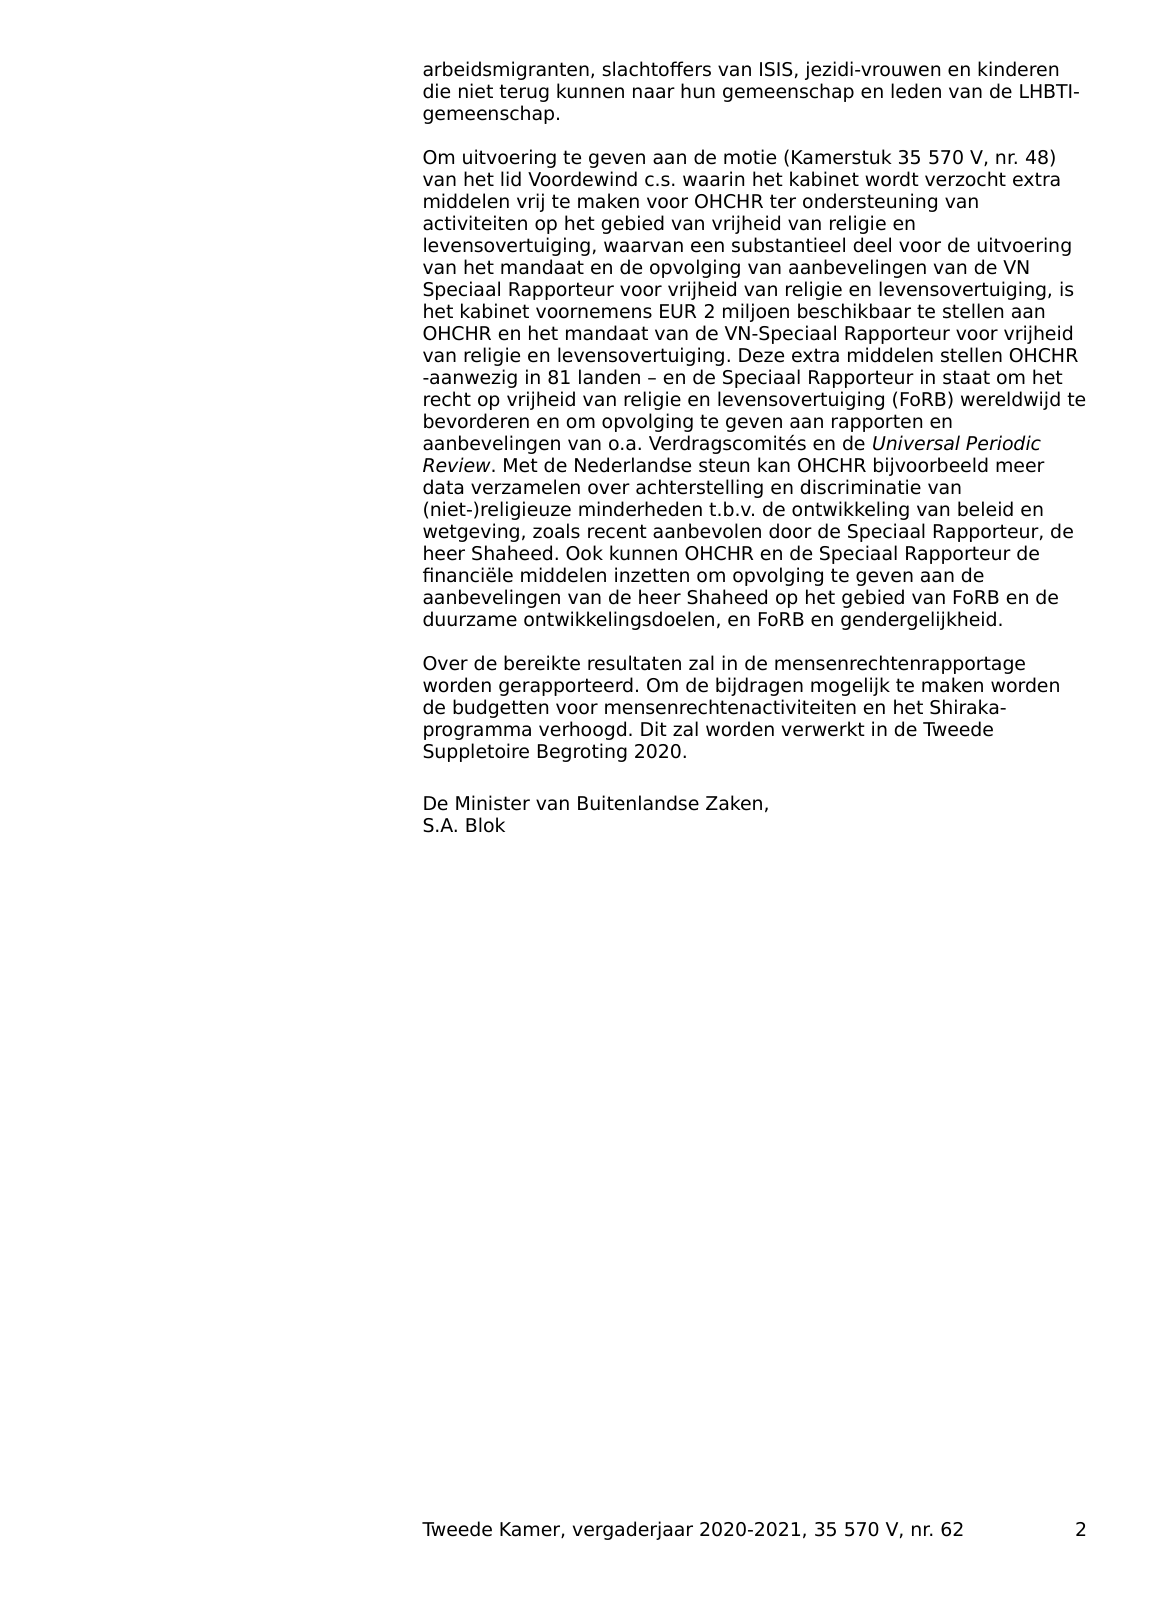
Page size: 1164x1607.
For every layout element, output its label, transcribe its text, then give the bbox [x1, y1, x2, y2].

text De Minister van Buitenlandse Zaken, S.A. Blok [422, 793, 1087, 837]
text arbeidsmigranten, slachtoffers van ISIS, jezidi-vrouwen en kinderen die niet terug kunnen naar hun gemeenschap en leden van de LHBTI-gemeenschap. [422, 59, 1087, 125]
text Over de bereikte resultaten zal in de mensenrechtenrapportage worden gerapporteerd. Om de bijdragen mogelijk te maken worden de budgetten voor mensenrechtenactiviteiten en het Shiraka-programma verhoogd. Dit zal worden verwerkt in de Tweede Suppletoire Begroting 2020. [422, 653, 1087, 763]
text Om uitvoering te geven aan de motie (Kamerstuk 35 570 V, nr. 48) van het lid Voordewind c.s. waarin het kabinet wordt verzocht extra middelen vrij te maken voor OHCHR ter ondersteuning van activiteiten op het gebied van vrijheid van religie en levensovertuiging, waarvan een substantieel deel voor de uitvoering van het mandaat en de opvolging van aanbevelingen van de VN Speciaal Rapporteur voor vrijheid van religie en levensovertuiging, is het kabinet voornemens EUR 2 miljoen beschikbaar te stellen aan OHCHR en het mandaat van de VN-Speciaal Rapporteur voor vrijheid van religie en levensovertuiging. Deze extra middelen stellen OHCHR -aanwezig in 81 landen – en de Speciaal Rapporteur in staat om het recht op vrijheid van religie en levensovertuiging (FoRB) wereldwijd te bevorderen en om opvolging te geven aan rapporten en aanbevelingen van o.a. Verdragscomités en de Universal Periodic Review. Met de Nederlandse steun kan OHCHR bijvoorbeeld meer data verzamelen over achterstelling en discriminatie van (niet-)religieuze minderheden t.b.v. de ontwikkeling van beleid en wetgeving, zoals recent aanbevolen door de Speciaal Rapporteur, de heer Shaheed. Ook kunnen OHCHR en de Speciaal Rapporteur de financiële middelen inzetten om opvolging te geven aan de aanbevelingen van de heer Shaheed op het gebied van FoRB en de duurzame ontwikkelingsdoelen, en FoRB en gendergelijkheid. [422, 147, 1087, 631]
